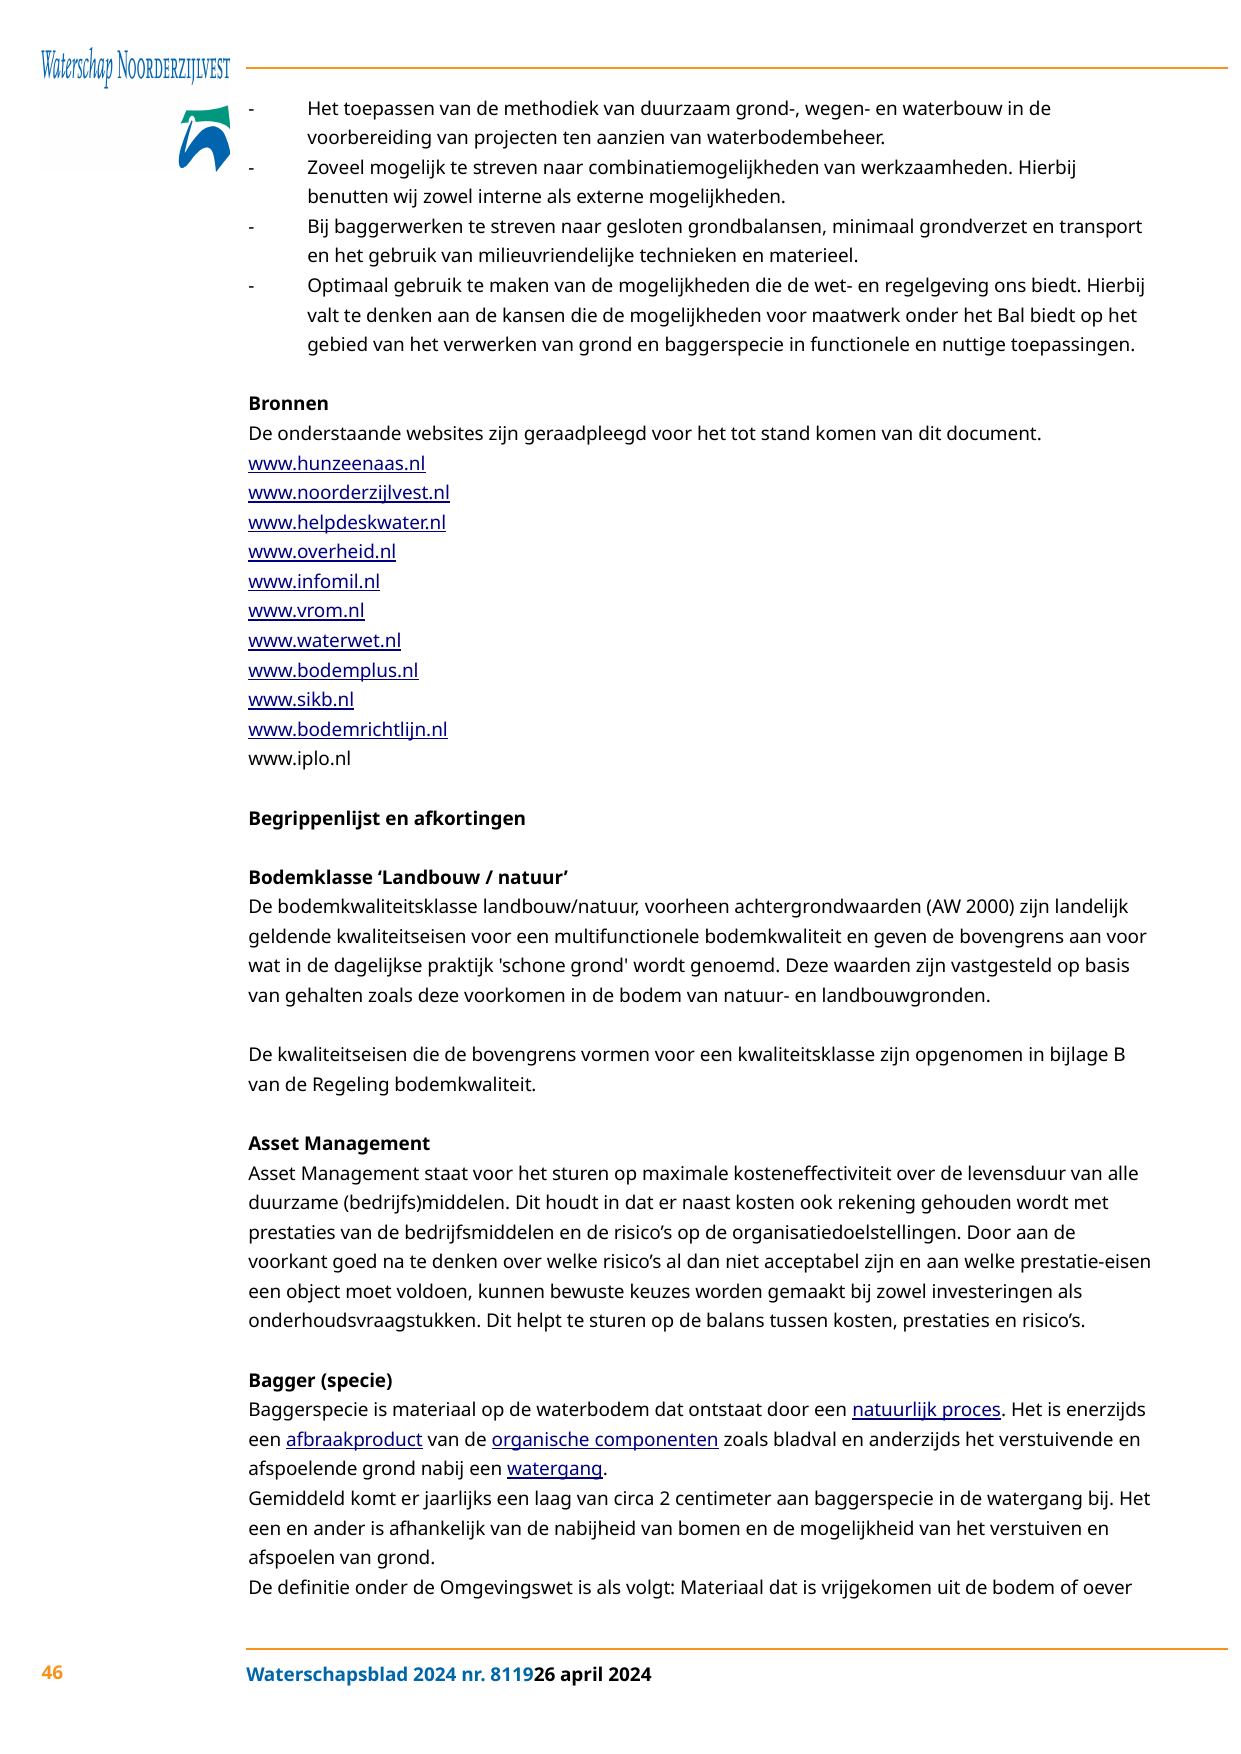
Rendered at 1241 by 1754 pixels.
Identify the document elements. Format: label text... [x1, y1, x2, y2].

text De kwaliteitseisen die de bovengrens vormen voor een kwaliteitsklasse zijn opgenomen in bijlage B van de Regeling bodemkwaliteit. [248, 1041, 1152, 1097]
text Asset Management staat voor het sturen op maximale kosteneffectiviteit over de levensduur van alle duurzame (bedrijfs)middelen. Dit houdt in dat er naast kosten ook rekening gehouden wordt met prestaties van de bedrijfsmiddelen en de risico’s op de organisatiedoelstellingen. Door aan de voorkant goed na te denken over welke risico’s al dan niet acceptabel zijn en aan welke prestatie-eisen een object moet voldoen, kunnen bewuste keuzes worden gemaakt bij zowel investeringen als onderhoudsvraagstukken. Dit helpt te sturen op de balans tussen kosten, prestaties en risico’s. [248, 1160, 1152, 1333]
picture [41, 47, 231, 172]
list Zoveel mogelijk te streven naar combinatiemogelijkheden van werkzaamheden. Hierbij benutten wij zowel interne als externe mogelijkheden. [248, 154, 1152, 209]
text De onderstaande websites zijn geraadpleegd voor het tot stand komen van dit document. [248, 420, 1152, 446]
text www.sikb.nl [248, 686, 1152, 712]
text Gemiddeld komt er jaarlijks een laag van circa 2 centimeter aan baggerspecie in de watergang bij. Het een en ander is afhankelijk van de nabijheid van bomen en de mogelijkheid van het verstuiven en afspoelen van grond. [248, 1485, 1152, 1570]
text www.hunzeenaas.nl [248, 450, 1152, 476]
text www.waterwet.nl [248, 627, 1152, 653]
list Optimaal gebruik te maken van de mogelijkheden die de wet- en regelgeving ons biedt. Hierbij valt te denken aan de kansen die de mogelijkheden voor maatwerk onder het Bal biedt op het gebied van het verwerken van grond en baggerspecie in functionele en nuttige toepassingen. [248, 272, 1152, 357]
text Bronnen [248, 391, 1152, 416]
text www.iplo.nl [248, 746, 1152, 771]
text www.infomil.nl [248, 568, 1152, 594]
text Asset Management [248, 1130, 1152, 1156]
text De bodemkwaliteitsklasse landbouw/natuur, voorheen achtergrondwaarden (AW 2000) zijn landelijk geldende kwaliteitseisen voor een multifunctionele bodemkwaliteit en geven de bovengrens aan voor wat in de dagelijkse praktijk 'schone grond' wordt genoemd. Deze waarden zijn vastgesteld op basis van gehalten zoals deze voorkomen in de bodem van natuur- en landbouwgronden. [248, 893, 1152, 1008]
text Bodemklasse ‘Landbouw / natuur’ [248, 864, 1152, 890]
text Baggerspecie is materiaal op de waterbodem dat ontstaat door een natuurlijk proces. Het is enerzijds een afbraakproduct van de organische componenten zoals bladval en anderzijds het verstuivende en afspoelende grond nabij een watergang. [248, 1396, 1152, 1481]
text Begrippenlijst en afkortingen [248, 805, 1152, 831]
text www.bodemplus.nl [248, 657, 1152, 683]
text www.helpdeskwater.nl [248, 509, 1152, 535]
text De definitie onder de Omgevingswet is als volgt: Materiaal dat is vrijgekomen uit de bodem of oever [248, 1574, 1152, 1600]
text www.vrom.nl [248, 598, 1152, 623]
list Bij baggerwerken te streven naar gesloten grondbalansen, minimaal grondverzet en transport en het gebruik van milieuvriendelijke technieken en materieel. [248, 213, 1152, 268]
text www.overheid.nl [248, 538, 1152, 564]
text Bagger (specie) [248, 1367, 1152, 1393]
text www.noorderzijlvest.nl [248, 479, 1152, 505]
text www.bodemrichtlijn.nl [248, 716, 1152, 742]
list Het toepassen van de methodiek van duurzaam grond-, wegen- en waterbouw in de voorbereiding van projecten ten aanzien van waterbodembeheer. [248, 95, 1152, 150]
